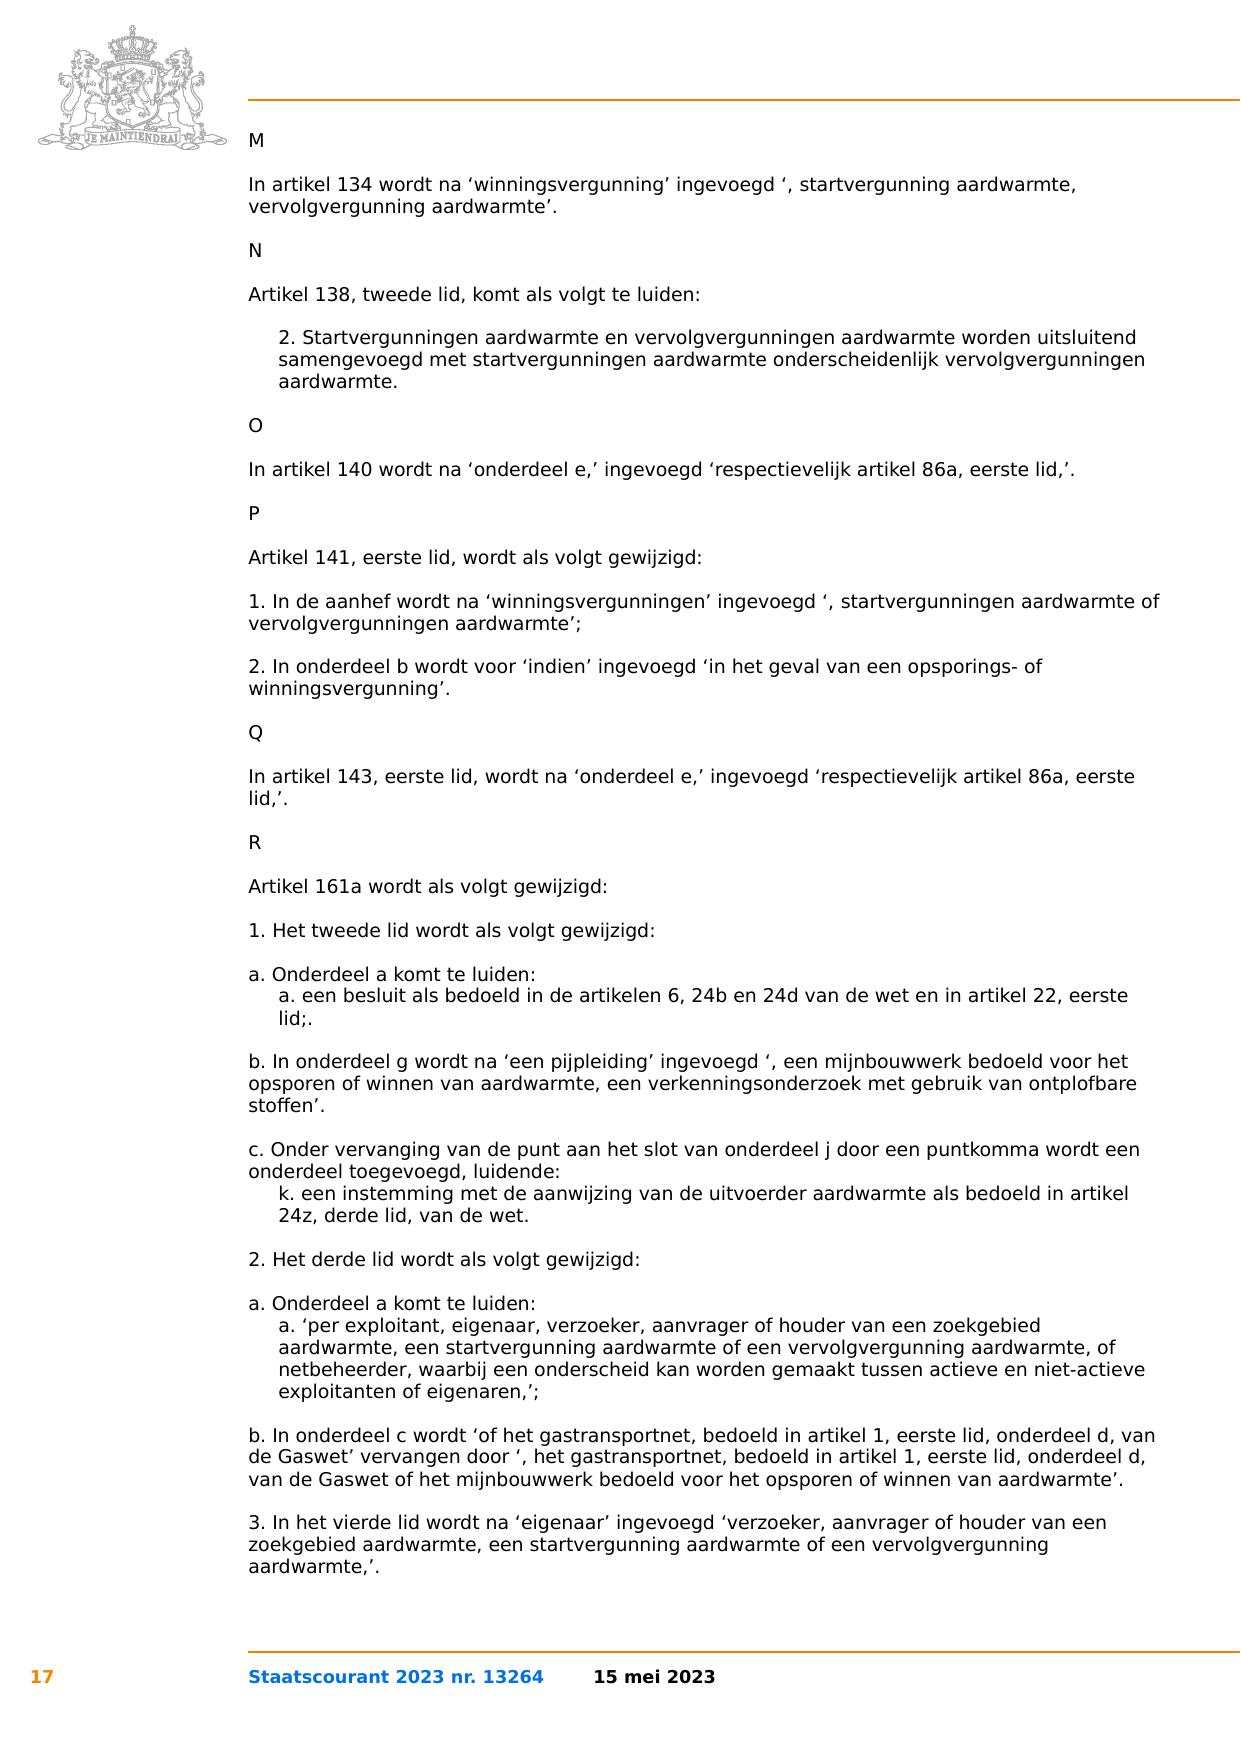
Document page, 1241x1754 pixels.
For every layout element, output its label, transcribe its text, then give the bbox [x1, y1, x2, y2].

text 3. In het vierde lid wordt na ‘eigenaar’ ingevoegd ‘verzoeker, aanvrager of houder van een zoekgebied aardwarmte, een startvergunning aardwarmte of een vervolgvergunning aardwarmte,’. [248, 1512, 1163, 1578]
text In artikel 143, eerste lid, wordt na ‘onderdeel e,’ ingevoegd ‘respectievelijk artikel 86a, eerste lid,’. [248, 766, 1163, 810]
text Artikel 138, tweede lid, komt als volgt te luiden: [248, 283, 1163, 305]
text b. In onderdeel c wordt ‘of het gastransportnet, bedoeld in artikel 1, eerste lid, onderdeel d, van de Gaswet’ vervangen door ‘, het gastransportnet, bedoeld in artikel 1, eerste lid, onderdeel d, van de Gaswet of het mijnbouwwerk bedoeld voor het opsporen of winnen van aardwarmte’. [248, 1424, 1163, 1490]
text 1. In de aanhef wordt na ‘winningsvergunningen’ ingevoegd ‘, startvergunningen aardwarmte of vervolgvergunningen aardwarmte’; [248, 591, 1163, 634]
text In artikel 140 wordt na ‘onderdeel e,’ ingevoegd ‘respectievelijk artikel 86a, eerste lid,’. [248, 459, 1163, 481]
text R [248, 832, 1163, 854]
text Artikel 141, eerste lid, wordt als volgt gewijzigd: [248, 547, 1163, 569]
text 2. In onderdeel b wordt voor ‘indien’ ingevoegd ‘in het geval van een opsporings- of winningsvergunning’. [248, 656, 1163, 700]
text Q [248, 722, 1163, 744]
picture [38, 25, 227, 150]
text a. een besluit als bedoeld in de artikelen 6, 24b en 24d van de wet en in artikel 22, eerste lid;. [278, 985, 1163, 1029]
text 1. Het tweede lid wordt als volgt gewijzigd: [248, 919, 1163, 942]
text k. een instemming met de aanwijzing van de uitvoerder aardwarmte als bedoeld in artikel 24z, derde lid, van de wet. [278, 1183, 1163, 1227]
text a. Onderdeel a komt te luiden: [248, 1293, 1163, 1315]
text M [248, 130, 1163, 152]
text P [248, 503, 1163, 525]
text a. Onderdeel a komt te luiden: [248, 963, 1163, 985]
text N [248, 239, 1163, 262]
text 2. Startvergunningen aardwarmte en vervolgvergunningen aardwarmte worden uitsluitend samengevoegd met startvergunningen aardwarmte onderscheidenlijk vervolgvergunningen aardwarmte. [278, 327, 1163, 393]
text O [248, 415, 1163, 437]
text 2. Het derde lid wordt als volgt gewijzigd: [248, 1249, 1163, 1271]
text b. In onderdeel g wordt na ‘een pijpleiding’ ingevoegd ‘, een mijnbouwwerk bedoeld voor het opsporen of winnen van aardwarmte, een verkenningsonderzoek met gebruik van ontplofbare stoffen’. [248, 1051, 1163, 1117]
text Artikel 161a wordt als volgt gewijzigd: [248, 876, 1163, 898]
text In artikel 134 wordt na ‘winningsvergunning’ ingevoegd ‘, startvergunning aardwarmte, vervolgvergunning aardwarmte’. [248, 174, 1163, 218]
text a. ‘per exploitant, eigenaar, verzoeker, aanvrager of houder van een zoekgebied aardwarmte, een startvergunning aardwarmte of een vervolgvergunning aardwarmte, of netbeheerder, waarbij een onderscheid kan worden gemaakt tussen actieve en niet-actieve exploitanten of eigenaren,’; [278, 1315, 1163, 1403]
text c. Onder vervanging van de punt aan het slot van onderdeel j door een puntkomma wordt een onderdeel toegevoegd, luidende: [248, 1139, 1163, 1183]
